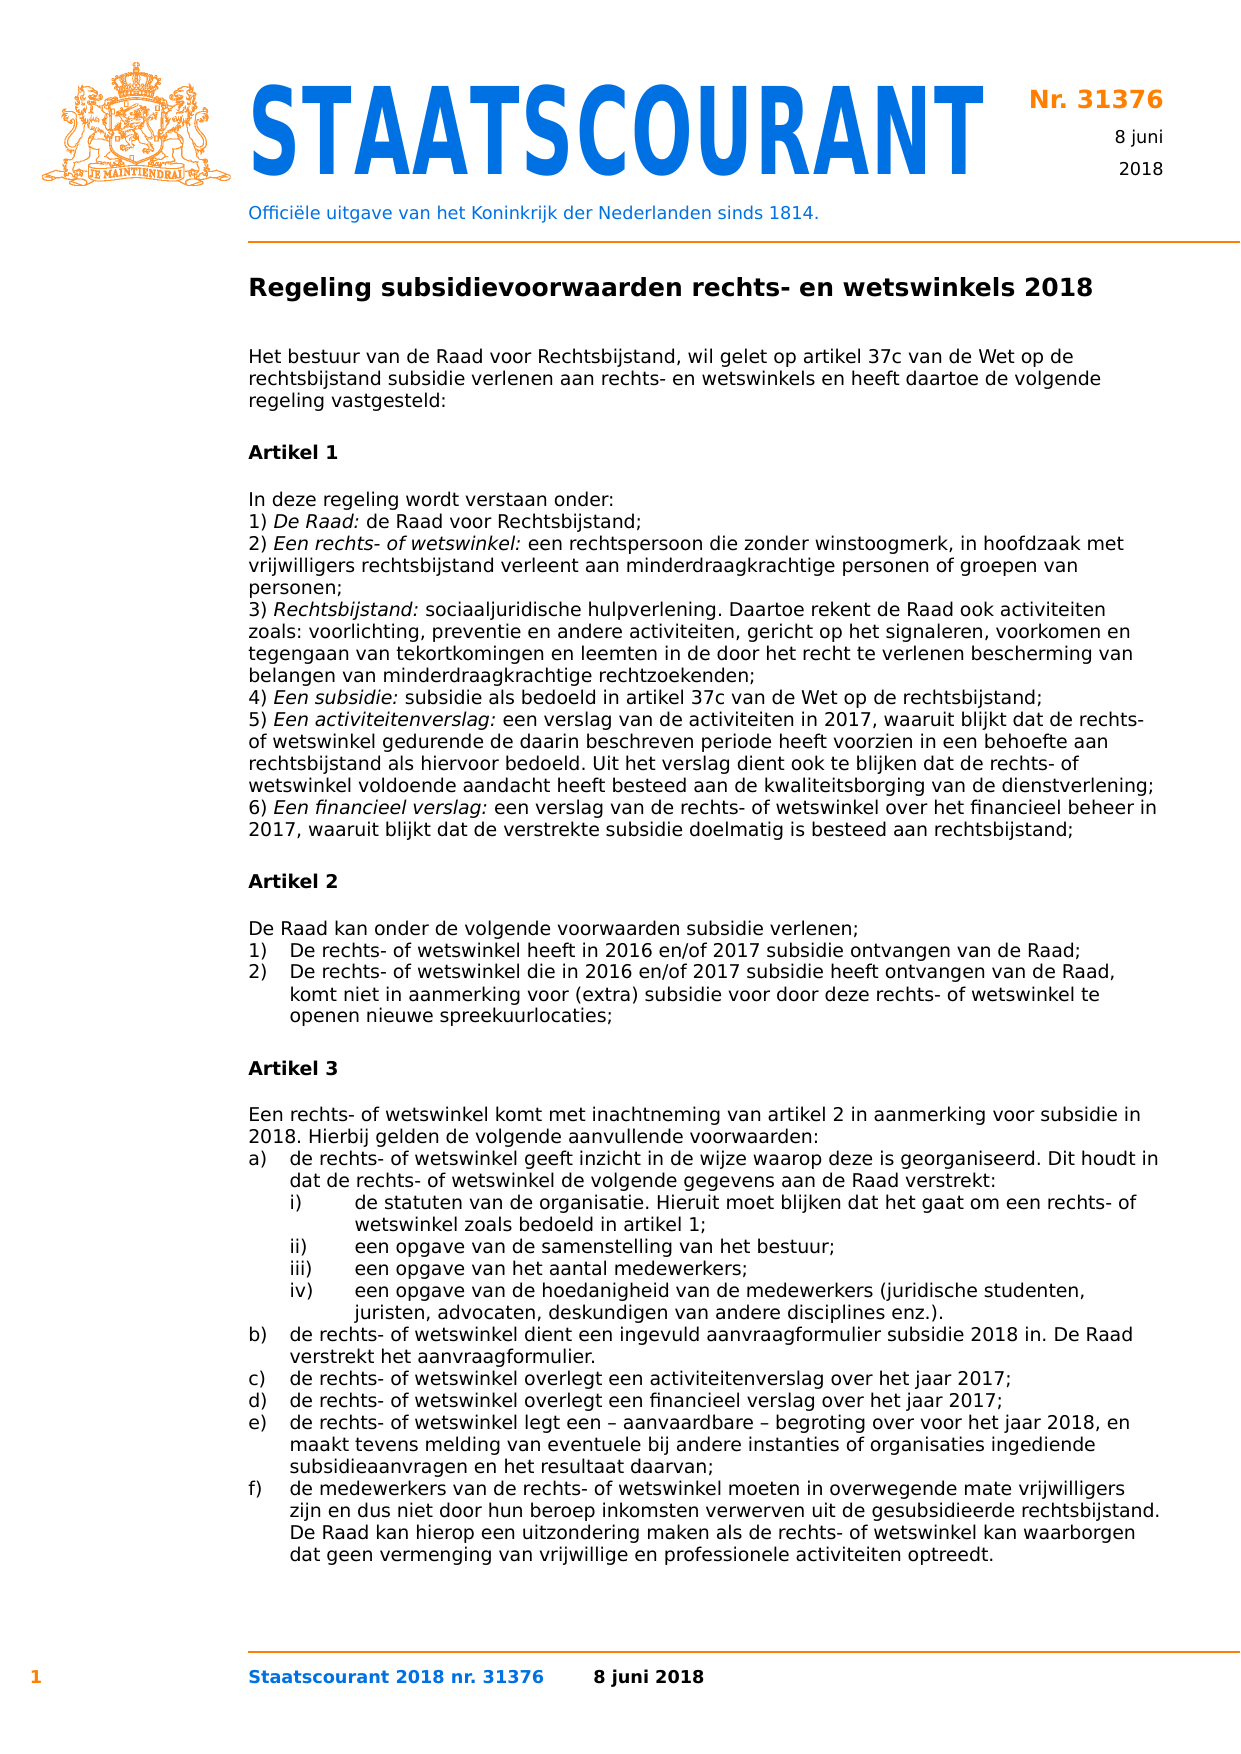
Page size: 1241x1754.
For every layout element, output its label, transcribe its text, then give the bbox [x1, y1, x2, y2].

subtitle Artikel 2 [248, 871, 1163, 892]
picture [41, 62, 231, 186]
text 2) De rechts- of wetswinkel die in 2016 en/of 2017 subsidie heeft ontvangen van de Raad, komt niet in aanmerking voor (extra) subsidie voor door deze rechts- of wetswinkel te openen nieuwe spreekuurlocaties; [248, 961, 1163, 1027]
text 2) Een rechts- of wetswinkel: een rechtspersoon die zonder winstoogmerk, in hoofdzaak met vrijwilligers rechtsbijstand verleent aan minderdraagkrachtige personen of groepen van personen; [248, 533, 1163, 599]
text iii) een opgave van het aantal medewerkers; [289, 1258, 1163, 1280]
text a) de rechts- of wetswinkel geeft inzicht in de wijze waarop deze is georganiseerd. Dit houdt in dat de rechts- of wetswinkel de volgende gegevens aan de Raad verstrekt: [248, 1148, 1163, 1192]
text 1) De Raad: de Raad voor Rechtsbijstand; [248, 511, 1163, 533]
text b) de rechts- of wetswinkel dient een ingevuld aanvraagformulier subsidie 2018 in. De Raad verstrekt het aanvraagformulier. [248, 1324, 1163, 1368]
table_header Nr. 31376 [998, 62, 1240, 121]
text i) de statuten van de organisatie. Hieruit moet blijken dat het gaat om een rechts- of wetswinkel zoals bedoeld in artikel 1; [289, 1192, 1163, 1236]
subtitle Artikel 1 [248, 442, 1163, 464]
text In deze regeling wordt verstaan onder: [248, 489, 1163, 511]
text c) de rechts- of wetswinkel overlegt een activiteitenverslag over het jaar 2017; [248, 1368, 1163, 1390]
text 6) Een financieel verslag: een verslag van de rechts- of wetswinkel over het financieel beheer in 2017, waaruit blijkt dat de verstrekte subsidie doelmatig is besteed aan rechtsbijstand; [248, 797, 1163, 841]
text 4) Een subsidie: subsidie als bedoeld in artikel 37c van de Wet op de rechtsbijstand; [248, 687, 1163, 709]
text e) de rechts- of wetswinkel legt een – aanvaardbare – begroting over voor het jaar 2018, en maakt tevens melding van eventuele bij andere instanties of organisaties ingediende subsidieaanvragen en het resultaat daarvan; [248, 1412, 1163, 1478]
text iv) een opgave van de hoedanigheid van de medewerkers (juridische studenten, juristen, advocaten, deskundigen van andere disciplines enz.). [289, 1280, 1163, 1324]
subtitle Artikel 3 [248, 1057, 1163, 1079]
table_cell 8 juni [998, 121, 1240, 153]
table_cell Officiële uitgave van het Koninkrijk der Nederlanden sinds 1814. [248, 203, 1240, 241]
text ii) een opgave van de samenstelling van het bestuur; [289, 1236, 1163, 1258]
text Een rechts- of wetswinkel komt met inachtneming van artikel 2 in aanmerking voor subsidie in 2018. Hierbij gelden de volgende aanvullende voorwaarden: [248, 1104, 1163, 1148]
subtitle Regeling subsidievoorwaarden rechts- en wetswinkels 2018 [248, 273, 1163, 302]
table_cell 2018 [998, 153, 1240, 203]
text 3) Rechtsbijstand: sociaaljuridische hulpverlening. Daartoe rekent de Raad ook activiteiten zoals: voorlichting, preventie en andere activiteiten, gericht op het signaleren, voorkomen en tegengaan van tekortkomingen en leemten in de door het recht te verlenen bescherming van belangen van minderdraagkrachtige rechtzoekenden; [248, 599, 1163, 687]
text 1) De rechts- of wetswinkel heeft in 2016 en/of 2017 subsidie ontvangen van de Raad; [248, 939, 1163, 961]
text f) de medewerkers van de rechts- of wetswinkel moeten in overwegende mate vrijwilligers zijn en dus niet door hun beroep inkomsten verwerven uit de gesubsidieerde rechtsbijstand. De Raad kan hierop een uitzondering maken als de rechts- of wetswinkel kan waarborgen dat geen vermenging van vrijwillige en professionele activiteiten optreedt. [248, 1478, 1163, 1566]
text d) de rechts- of wetswinkel overlegt een financieel verslag over het jaar 2017; [248, 1390, 1163, 1412]
text De Raad kan onder de volgende voorwaarden subsidie verlenen; [248, 917, 1163, 939]
table_header [25, 62, 248, 241]
text 5) Een activiteitenverslag: een verslag van de activiteiten in 2017, waaruit blijkt dat de rechts- of wetswinkel gedurende de daarin beschreven periode heeft voorzien in een behoefte aan rechtsbijstand als hiervoor bedoeld. Uit het verslag dient ook te blijken dat de rechts- of wetswinkel voldoende aandacht heeft besteed aan de kwaliteitsborging van de dienstverlening; [248, 709, 1163, 797]
table_header STAATSCOURANT [248, 62, 998, 203]
text Het bestuur van de Raad voor Rechtsbijstand, wil gelet op artikel 37c van de Wet op de rechtsbijstand subsidie verlenen aan rechts- en wetswinkels en heeft daartoe de volgende regeling vastgesteld: [248, 346, 1163, 412]
